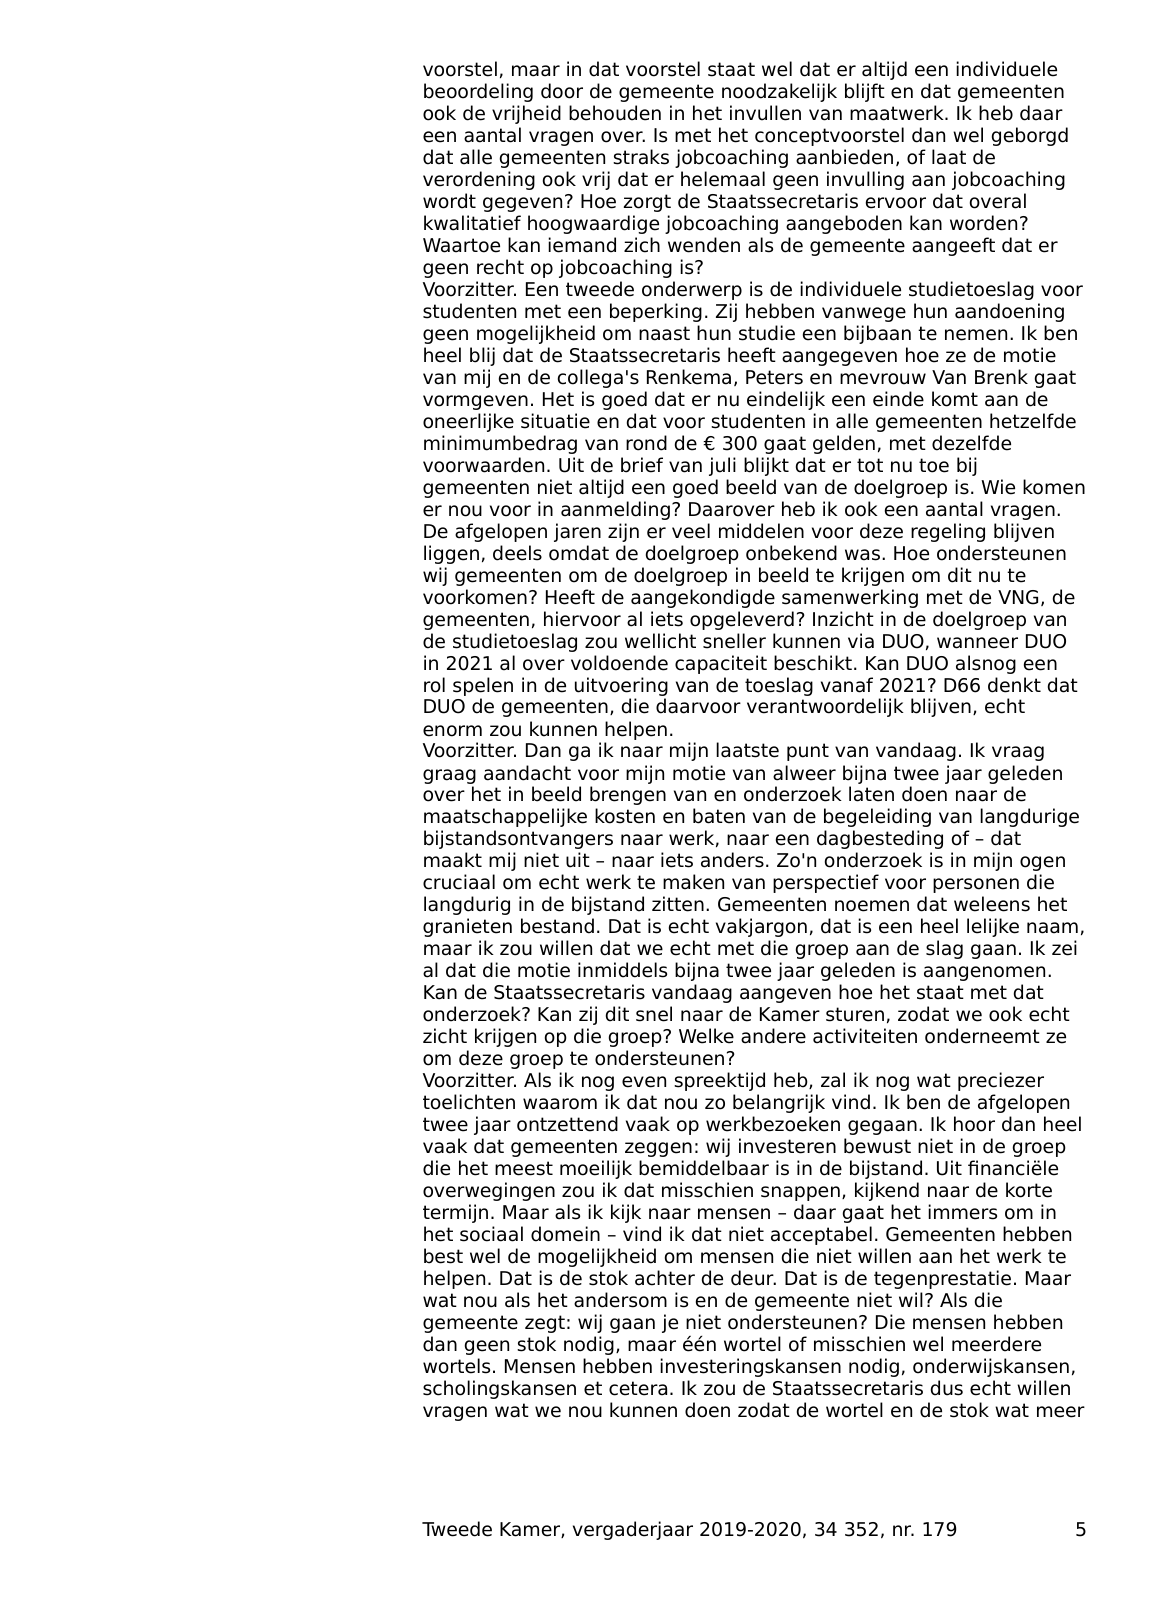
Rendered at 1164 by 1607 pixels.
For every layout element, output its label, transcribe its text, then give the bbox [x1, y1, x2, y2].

text Voorzitter. Dan ga ik naar mijn laatste punt van vandaag. Ik vraag graag aandacht voor mijn motie van alweer bijna twee jaar geleden over het in beeld brengen van en onderzoek laten doen naar de maatschappelijke kosten en baten van de begeleiding van langdurige bijstandsontvangers naar werk, naar een dagbesteding of – dat maakt mij niet uit – naar iets anders. Zo'n onderzoek is in mijn ogen cruciaal om echt werk te maken van perspectief voor personen die langdurig in de bijstand zitten. Gemeenten noemen dat weleens het granieten bestand. Dat is echt vakjargon, dat is een heel lelijke naam, maar ik zou willen dat we echt met die groep aan de slag gaan. Ik zei al dat die motie inmiddels bijna twee jaar geleden is aangenomen. Kan de Staatssecretaris vandaag aangeven hoe het staat met dat onderzoek? Kan zij dit snel naar de Kamer sturen, zodat we ook echt zicht krijgen op die groep? Welke andere activiteiten onderneemt ze om deze groep te ondersteunen? [422, 740, 1087, 1070]
text voorstel, maar in dat voorstel staat wel dat er altijd een individuele beoordeling door de gemeente noodzakelijk blijft en dat gemeenten ook de vrijheid behouden in het invullen van maatwerk. Ik heb daar een aantal vragen over. Is met het conceptvoorstel dan wel geborgd dat alle gemeenten straks jobcoaching aanbieden, of laat de verordening ook vrij dat er helemaal geen invulling aan jobcoaching wordt gegeven? Hoe zorgt de Staatssecretaris ervoor dat overal kwalitatief hoogwaardige jobcoaching aangeboden kan worden? Waartoe kan iemand zich wenden als de gemeente aangeeft dat er geen recht op jobcoaching is? [422, 59, 1087, 279]
text Voorzitter. Een tweede onderwerp is de individuele studietoeslag voor studenten met een beperking. Zij hebben vanwege hun aandoening geen mogelijkheid om naast hun studie een bijbaan te nemen. Ik ben heel blij dat de Staatssecretaris heeft aangegeven hoe ze de motie van mij en de collega's Renkema, Peters en mevrouw Van Brenk gaat vormgeven. Het is goed dat er nu eindelijk een einde komt aan de oneerlijke situatie en dat voor studenten in alle gemeenten hetzelfde minimumbedrag van rond de € 300 gaat gelden, met dezelfde voorwaarden. Uit de brief van juli blijkt dat er tot nu toe bij gemeenten niet altijd een goed beeld van de doelgroep is. Wie komen er nou voor in aanmelding? Daarover heb ik ook een aantal vragen. De afgelopen jaren zijn er veel middelen voor deze regeling blijven liggen, deels omdat de doelgroep onbekend was. Hoe ondersteunen wij gemeenten om de doelgroep in beeld te krijgen om dit nu te voorkomen? Heeft de aangekondigde samenwerking met de VNG, de gemeenten, hiervoor al iets opgeleverd? Inzicht in de doelgroep van de studietoeslag zou wellicht sneller kunnen via DUO, wanneer DUO in 2021 al over voldoende capaciteit beschikt. Kan DUO alsnog een rol spelen in de uitvoering van de toeslag vanaf 2021? D66 denkt dat DUO de gemeenten, die daarvoor verantwoordelijk blijven, echt enorm zou kunnen helpen. [422, 279, 1087, 740]
text Voorzitter. Als ik nog even spreektijd heb, zal ik nog wat preciezer toelichten waarom ik dat nou zo belangrijk vind. Ik ben de afgelopen twee jaar ontzettend vaak op werkbezoeken gegaan. Ik hoor dan heel vaak dat gemeenten zeggen: wij investeren bewust niet in de groep die het meest moeilijk bemiddelbaar is in de bijstand. Uit financiële overwegingen zou ik dat misschien snappen, kijkend naar de korte termijn. Maar als ik kijk naar mensen – daar gaat het immers om in het sociaal domein – vind ik dat niet acceptabel. Gemeenten hebben best wel de mogelijkheid om mensen die niet willen aan het werk te helpen. Dat is de stok achter de deur. Dat is de tegenprestatie. Maar wat nou als het andersom is en de gemeente niet wil? Als die gemeente zegt: wij gaan je niet ondersteunen? Die mensen hebben dan geen stok nodig, maar één wortel of misschien wel meerdere wortels. Mensen hebben investeringskansen nodig, onderwijskansen, scholingskansen et cetera. Ik zou de Staatssecretaris dus echt willen vragen wat we nou kunnen doen zodat de wortel en de stok wat meer [422, 1070, 1087, 1422]
